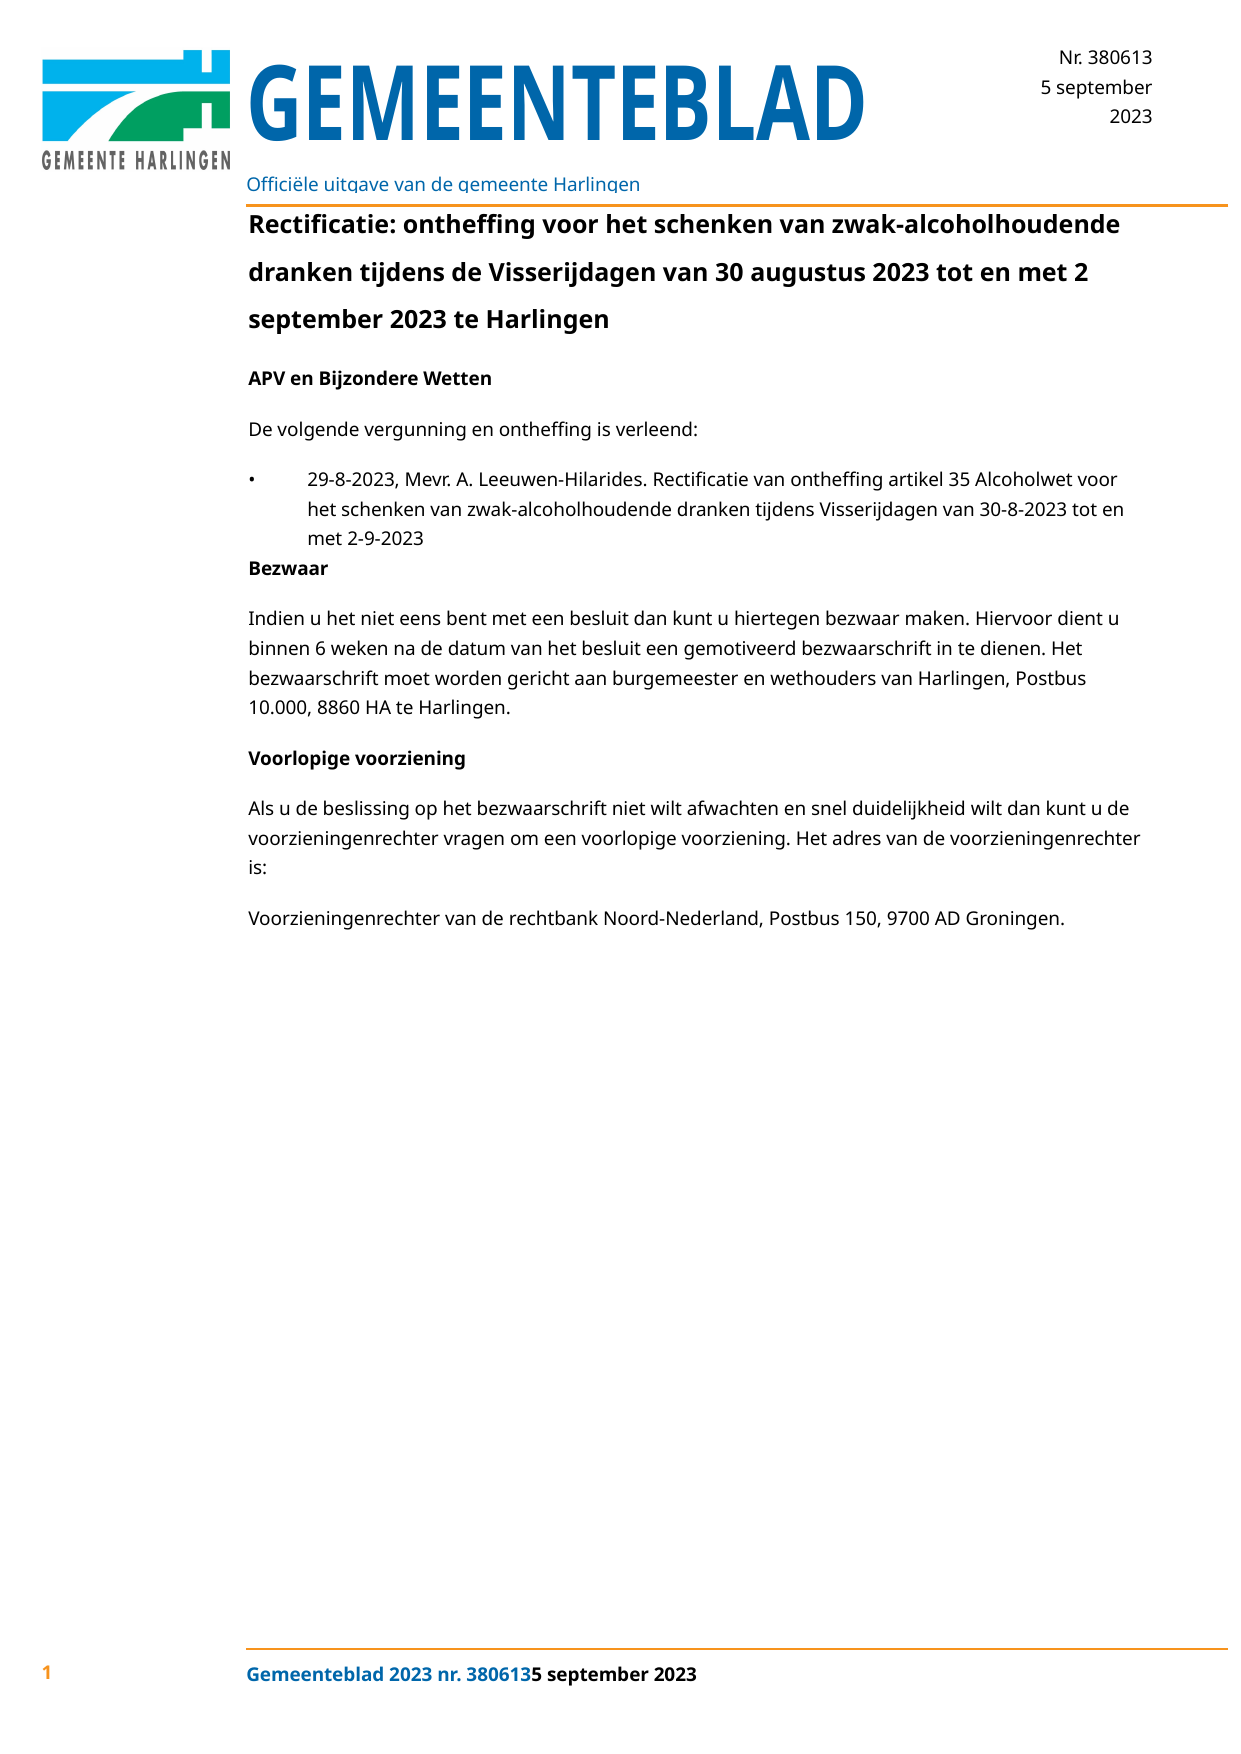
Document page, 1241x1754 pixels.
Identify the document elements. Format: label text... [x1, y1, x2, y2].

text Voorzieningenrechter van de rechtbank Noord-Nederland, Postbus 150, 9700 AD Groningen. [248, 905, 1152, 930]
picture [41, 47, 231, 172]
text Als u de beslissing op het bezwaarschrift niet wilt afwachten en snel duidelijkheid wilt dan kunt u de voorzieningenrechter vragen om een voorlopige voorziening. Het adres van de voorzieningenrechter is: [248, 795, 1152, 880]
text Rectificatie: ontheffing voor het schenken van zwak-alcoholhoudende dranken tijdens de Visserijdagen van 30 augustus 2023 tot en met 2 september 2023 te Harlingen [248, 207, 1152, 336]
text De volgende vergunning en ontheffing is verleend: [248, 416, 1152, 442]
text Voorlopige voorziening [248, 745, 1152, 770]
text APV en Bijzondere Wetten [248, 366, 1152, 391]
text Bezwaar [248, 555, 1152, 581]
list 29-8-2023, Mevr. A. Leeuwen-Hilarides. Rectificatie van ontheffing artikel 35 Alcoholwet voor het schenken van zwak-alcoholhoudende dranken tijdens Visserijdagen van 30-8-2023 tot en met 2-9-2023 [248, 466, 1152, 551]
text Indien u het niet eens bent met een besluit dan kunt u hiertegen bezwaar maken. Hiervoor dient u binnen 6 weken na de datum van het besluit een gemotiveerd bezwaarschrift in te dienen. Het bezwaarschrift moet worden gericht aan burgemeester en wethouders van Harlingen, Postbus 10.000, 8860 HA te Harlingen. [248, 606, 1152, 720]
